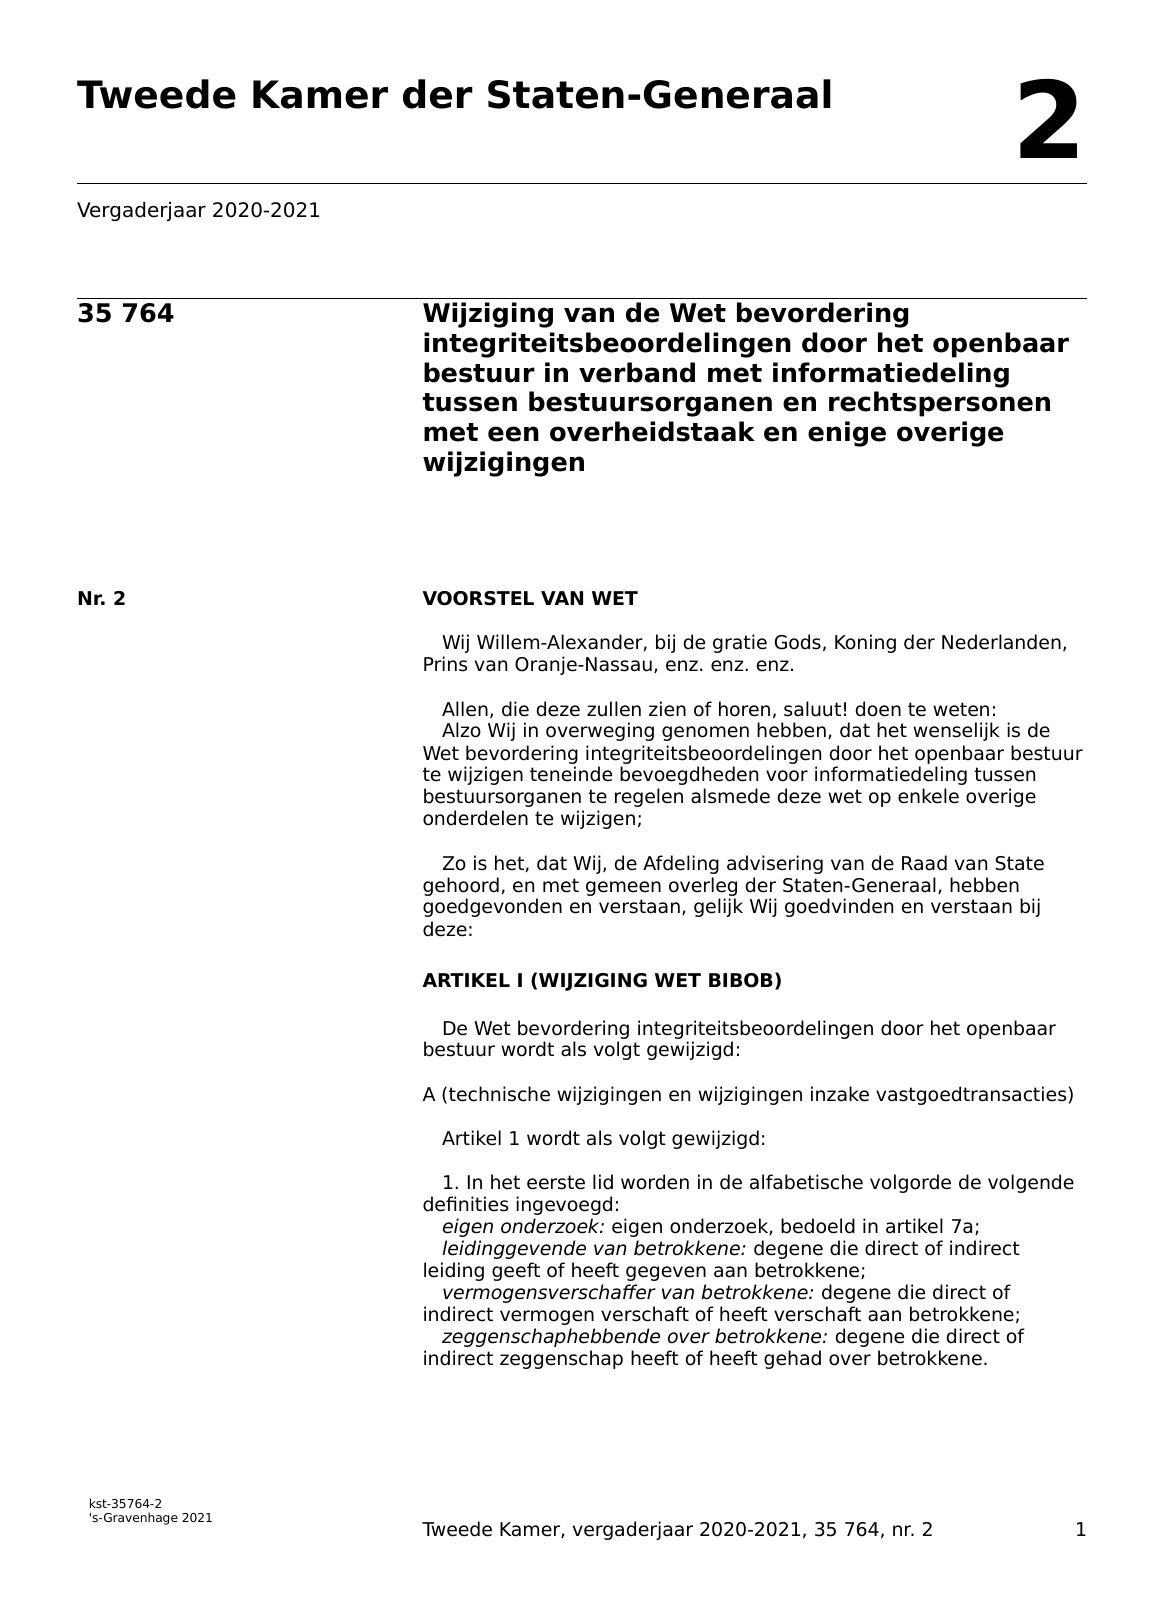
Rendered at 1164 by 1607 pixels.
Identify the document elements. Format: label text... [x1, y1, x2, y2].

subtitle 35 764 Wijziging van de Wet bevordering integriteitsbeoordelingen door het openbaar bestuur in verband met informatiedeling tussen bestuursorganen en rechtspersonen met een overheidstaak en enige overige wijzigingen [77, 299, 1087, 477]
text 's-Gravenhage 2021 [88, 1511, 323, 1525]
table_cell Vergaderjaar 2020-2021 [77, 184, 1087, 298]
text Allen, die deze zullen zien of horen, saluut! doen te weten: [422, 698, 1087, 720]
text leidinggevende van betrokkene: degene die direct of indirect leiding geeft of heeft gegeven aan betrokkene; [422, 1238, 1087, 1282]
subtitle ARTIKEL I (WIJZIGING WET BIBOB) [422, 970, 1087, 992]
subtitle Nr. 2 VOORSTEL VAN WET [77, 588, 1087, 610]
text kst-35764-2 [88, 1497, 323, 1511]
table_header 2 [886, 59, 1087, 183]
text Alzo Wij in overweging genomen hebben, dat het wenselijk is de Wet bevordering integriteitsbeoordelingen door het openbaar bestuur te wijzigen teneinde bevoegdheden voor informatiedeling tussen bestuursorganen te regelen alsmede deze wet op enkele overige onderdelen te wijzigen; [422, 720, 1087, 830]
text zeggenschaphebbende over betrokkene: degene die direct of indirect zeggenschap heeft of heeft gehad over betrokkene. [422, 1326, 1087, 1370]
text Artikel 1 wordt als volgt gewijzigd: [422, 1128, 1087, 1150]
text Zo is het, dat Wij, de Afdeling advisering van de Raad van State gehoord, en met gemeen overleg der Staten-Generaal, hebben goedgevonden en verstaan, gelijk Wij goedvinden en verstaan bij deze: [422, 852, 1087, 940]
text Wij Willem-Alexander, bij de gratie Gods, Koning der Nederlanden, Prins van Oranje-Nassau, enz. enz. enz. [422, 632, 1087, 676]
table_header Tweede Kamer der Staten-Generaal [77, 59, 886, 183]
text A (technische wijzigingen en wijzigingen inzake vastgoedtransacties) [422, 1083, 1087, 1106]
text De Wet bevordering integriteitsbeoordelingen door het openbaar bestuur wordt als volgt gewijzigd: [422, 1017, 1087, 1061]
text eigen onderzoek: eigen onderzoek, bedoeld in artikel 7a; [422, 1216, 1087, 1238]
text vermogensverschaffer van betrokkene: degene die direct of indirect vermogen verschaft of heeft verschaft aan betrokkene; [422, 1282, 1087, 1326]
text 1. In het eerste lid worden in de alfabetische volgorde de volgende definities ingevoegd: [422, 1172, 1087, 1216]
